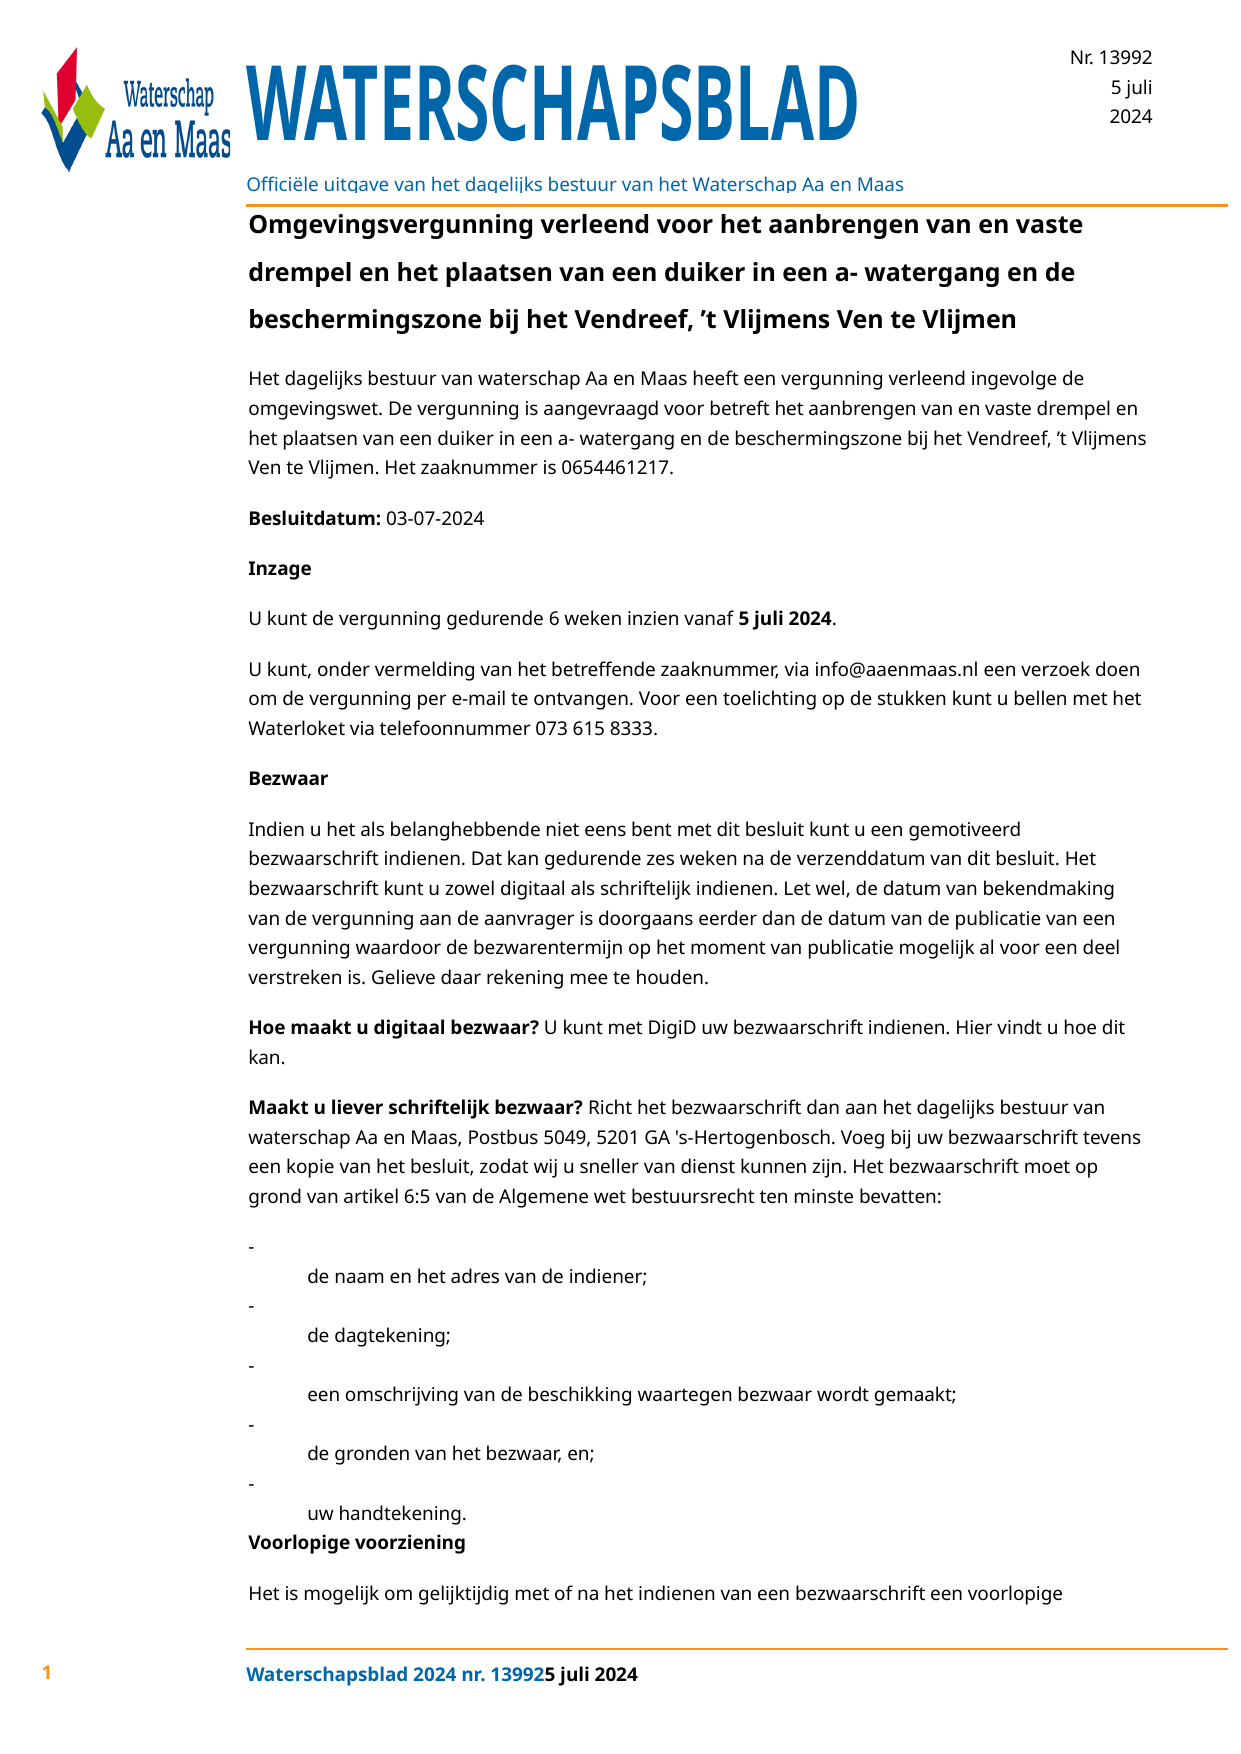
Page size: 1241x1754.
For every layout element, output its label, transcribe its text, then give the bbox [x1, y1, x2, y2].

text Besluitdatum: 03-07-2024 [248, 505, 1152, 530]
text Het dagelijks bestuur van waterschap Aa en Maas heeft een vergunning verleend ingevolge de omgevingswet. De vergunning is aangevraagd voor betreft het aanbrengen van en vaste drempel en het plaatsen van een duiker in een a- watergang en de beschermingszone bij het Vendreef, ’t Vlijmens Ven te Vlijmen. Het zaaknummer is 0654461217. [248, 366, 1152, 480]
text Maakt u liever schriftelijk bezwaar? Richt het bezwaarschrift dan aan het dagelijks bestuur van waterschap Aa en Maas, Postbus 5049, 5201 GA 's-Hertogenbosch. Voeg bij uw bezwaarschrift tevens een kopie van het besluit, zodat wij u sneller van dienst kunnen zijn. Het bezwaarschrift moet op grond van artikel 6:5 van de Algemene wet bestuursrecht ten minste bevatten: [248, 1094, 1152, 1209]
text U kunt, onder vermelding van het betreffende zaaknummer, via info@aaenmaas.nl een verzoek doen om de vergunning per e-mail te ontvangen. Voor een toelichting op de stukken kunt u bellen met het Waterloket via telefoonnummer 073 615 8333. [248, 656, 1152, 741]
picture [41, 47, 231, 172]
list de gronden van het bezwaar, en; [248, 1441, 1152, 1466]
text U kunt de vergunning gedurende 6 weken inzien vanaf 5 juli 2024. [248, 606, 1152, 631]
text Het is mogelijk om gelijktijdig met of na het indienen van een bezwaarschrift een voorlopige [248, 1580, 1152, 1605]
text Hoe maakt u digitaal bezwaar? U kunt met DigiD uw bezwaarschrift indienen. Hier vindt u hoe dit kan. [248, 1014, 1152, 1069]
list de dagtekening; [248, 1322, 1152, 1348]
list de naam en het adres van de indiener; [248, 1263, 1152, 1289]
text Inzage [248, 555, 1152, 581]
text Bezwaar [248, 766, 1152, 791]
text Omgevingsvergunning verleend voor het aanbrengen van en vaste drempel en het plaatsen van een duiker in een a- watergang en de beschermingszone bij het Vendreef, ’t Vlijmens Ven te Vlijmen [248, 207, 1152, 336]
text Voorlopige voorziening [248, 1529, 1152, 1555]
list uw handtekening. [248, 1500, 1152, 1525]
text Indien u het als belanghebbende niet eens bent met dit besluit kunt u een gemotiveerd bezwaarschrift indienen. Dat kan gedurende zes weken na de verzenddatum van dit besluit. Het bezwaarschrift kunt u zowel digitaal als schriftelijk indienen. Let wel, de datum van bekendmaking van de vergunning aan de aanvrager is doorgaans eerder dan de datum van de publicatie van een vergunning waardoor de bezwarentermijn op het moment van publicatie mogelijk al voor een deel verstreken is. Gelieve daar rekening mee te houden. [248, 816, 1152, 989]
list een omschrijving van de beschikking waartegen bezwaar wordt gemaakt; [248, 1381, 1152, 1407]
